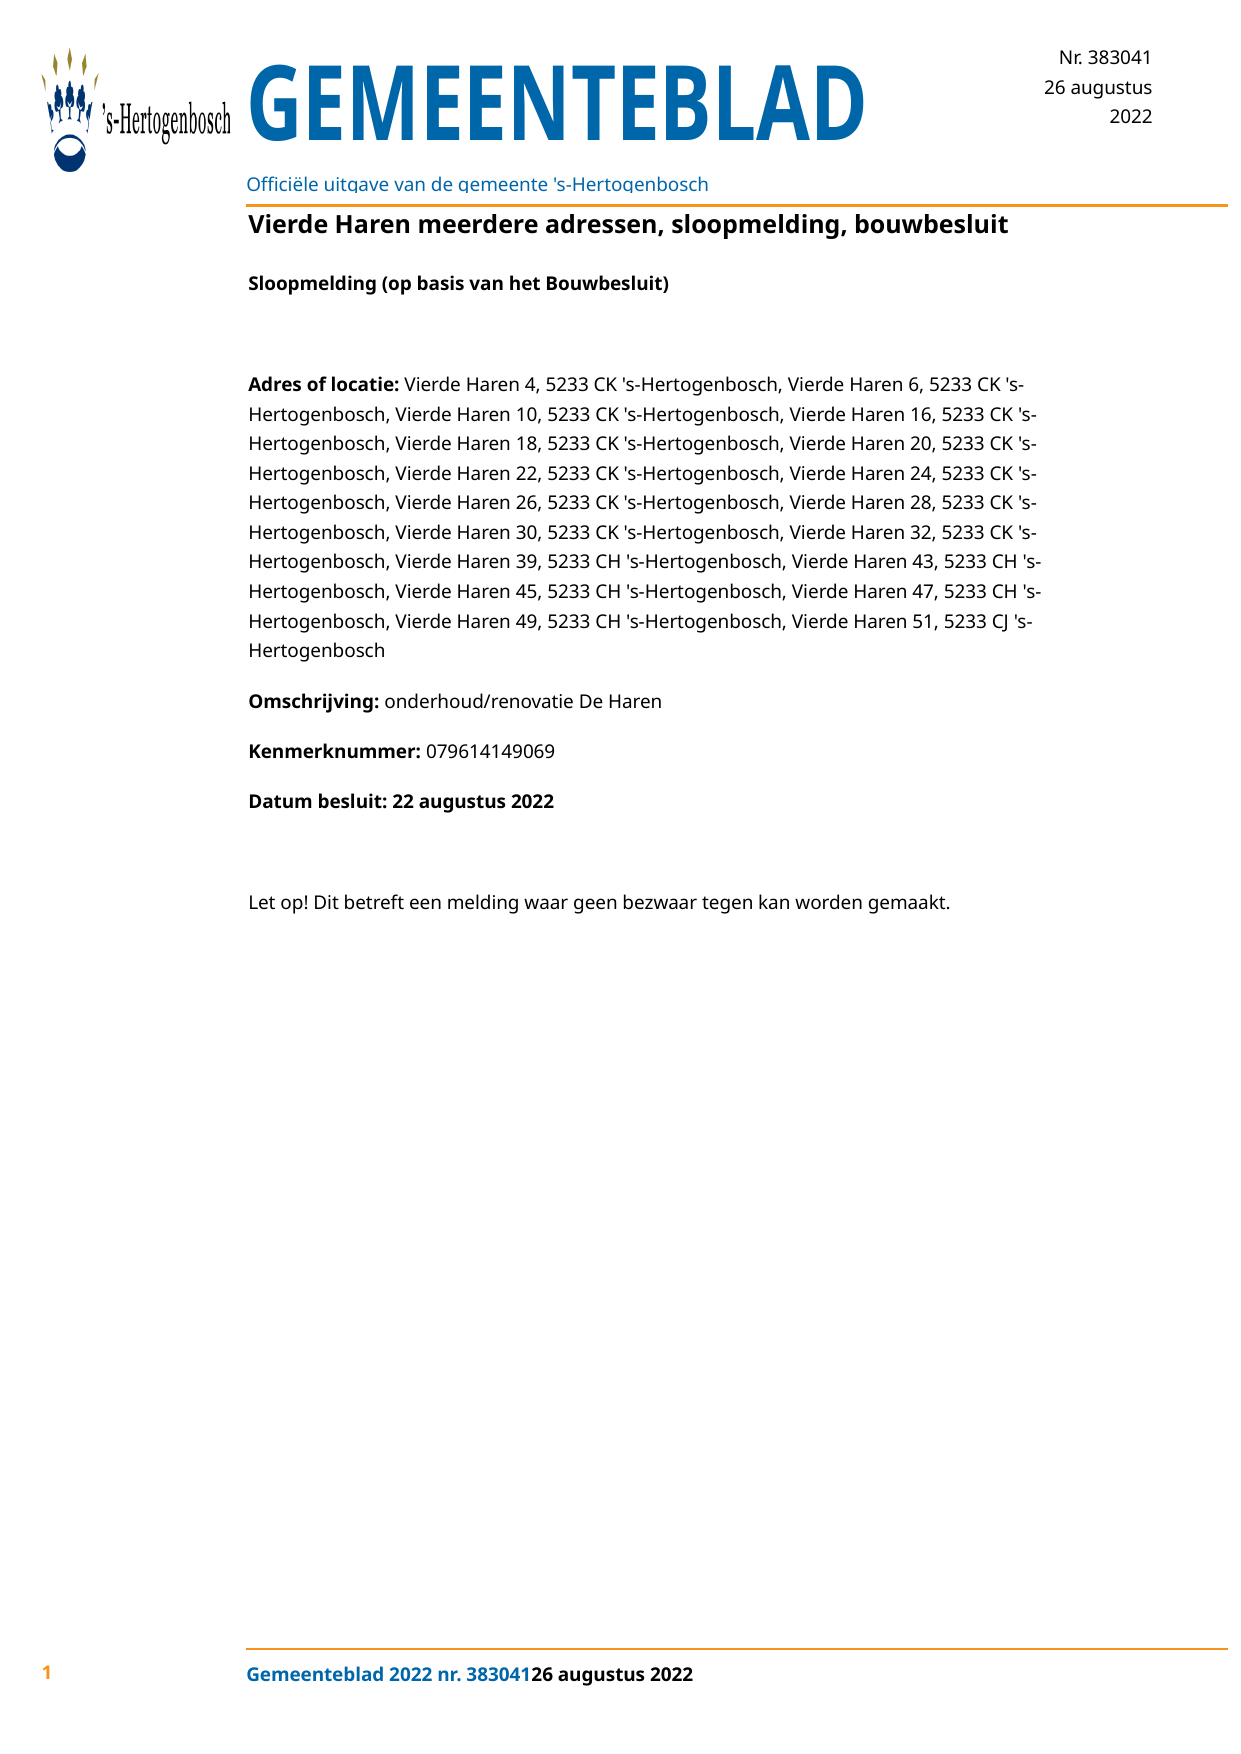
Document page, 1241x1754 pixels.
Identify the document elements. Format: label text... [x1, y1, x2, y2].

text Kenmerknummer: 079614149069 [248, 738, 1152, 764]
picture [41, 47, 231, 172]
text Let op! Dit betreft een melding waar geen bezwaar tegen kan worden gemaakt. [248, 889, 1152, 915]
text Adres of locatie: Vierde Haren 4, 5233 CK 's-Hertogenbosch, Vierde Haren 6, 5233 CK 's-Hertogenbosch, Vierde Haren 10, 5233 CK 's-Hertogenbosch, Vierde Haren 16, 5233 CK 's-Hertogenbosch, Vierde Haren 18, 5233 CK 's-Hertogenbosch, Vierde Haren 20, 5233 CK 's-Hertogenbosch, Vierde Haren 22, 5233 CK 's-Hertogenbosch, Vierde Haren 24, 5233 CK 's-Hertogenbosch, Vierde Haren 26, 5233 CK 's-Hertogenbosch, Vierde Haren 28, 5233 CK 's-Hertogenbosch, Vierde Haren 30, 5233 CK 's-Hertogenbosch, Vierde Haren 32, 5233 CK 's-Hertogenbosch, Vierde Haren 39, 5233 CH 's-Hertogenbosch, Vierde Haren 43, 5233 CH 's-Hertogenbosch, Vierde Haren 45, 5233 CH 's-Hertogenbosch, Vierde Haren 47, 5233 CH 's-Hertogenbosch, Vierde Haren 49, 5233 CH 's-Hertogenbosch, Vierde Haren 51, 5233 CJ 's-Hertogenbosch [248, 371, 1152, 663]
text Datum besluit: 22 augustus 2022 [248, 789, 1152, 814]
text Vierde Haren meerdere adressen, sloopmelding, bouwbesluit [248, 207, 1152, 241]
text Omschrijving: onderhoud/renovatie De Haren [248, 688, 1152, 713]
text Sloopmelding (op basis van het Bouwbesluit) [248, 270, 1152, 296]
